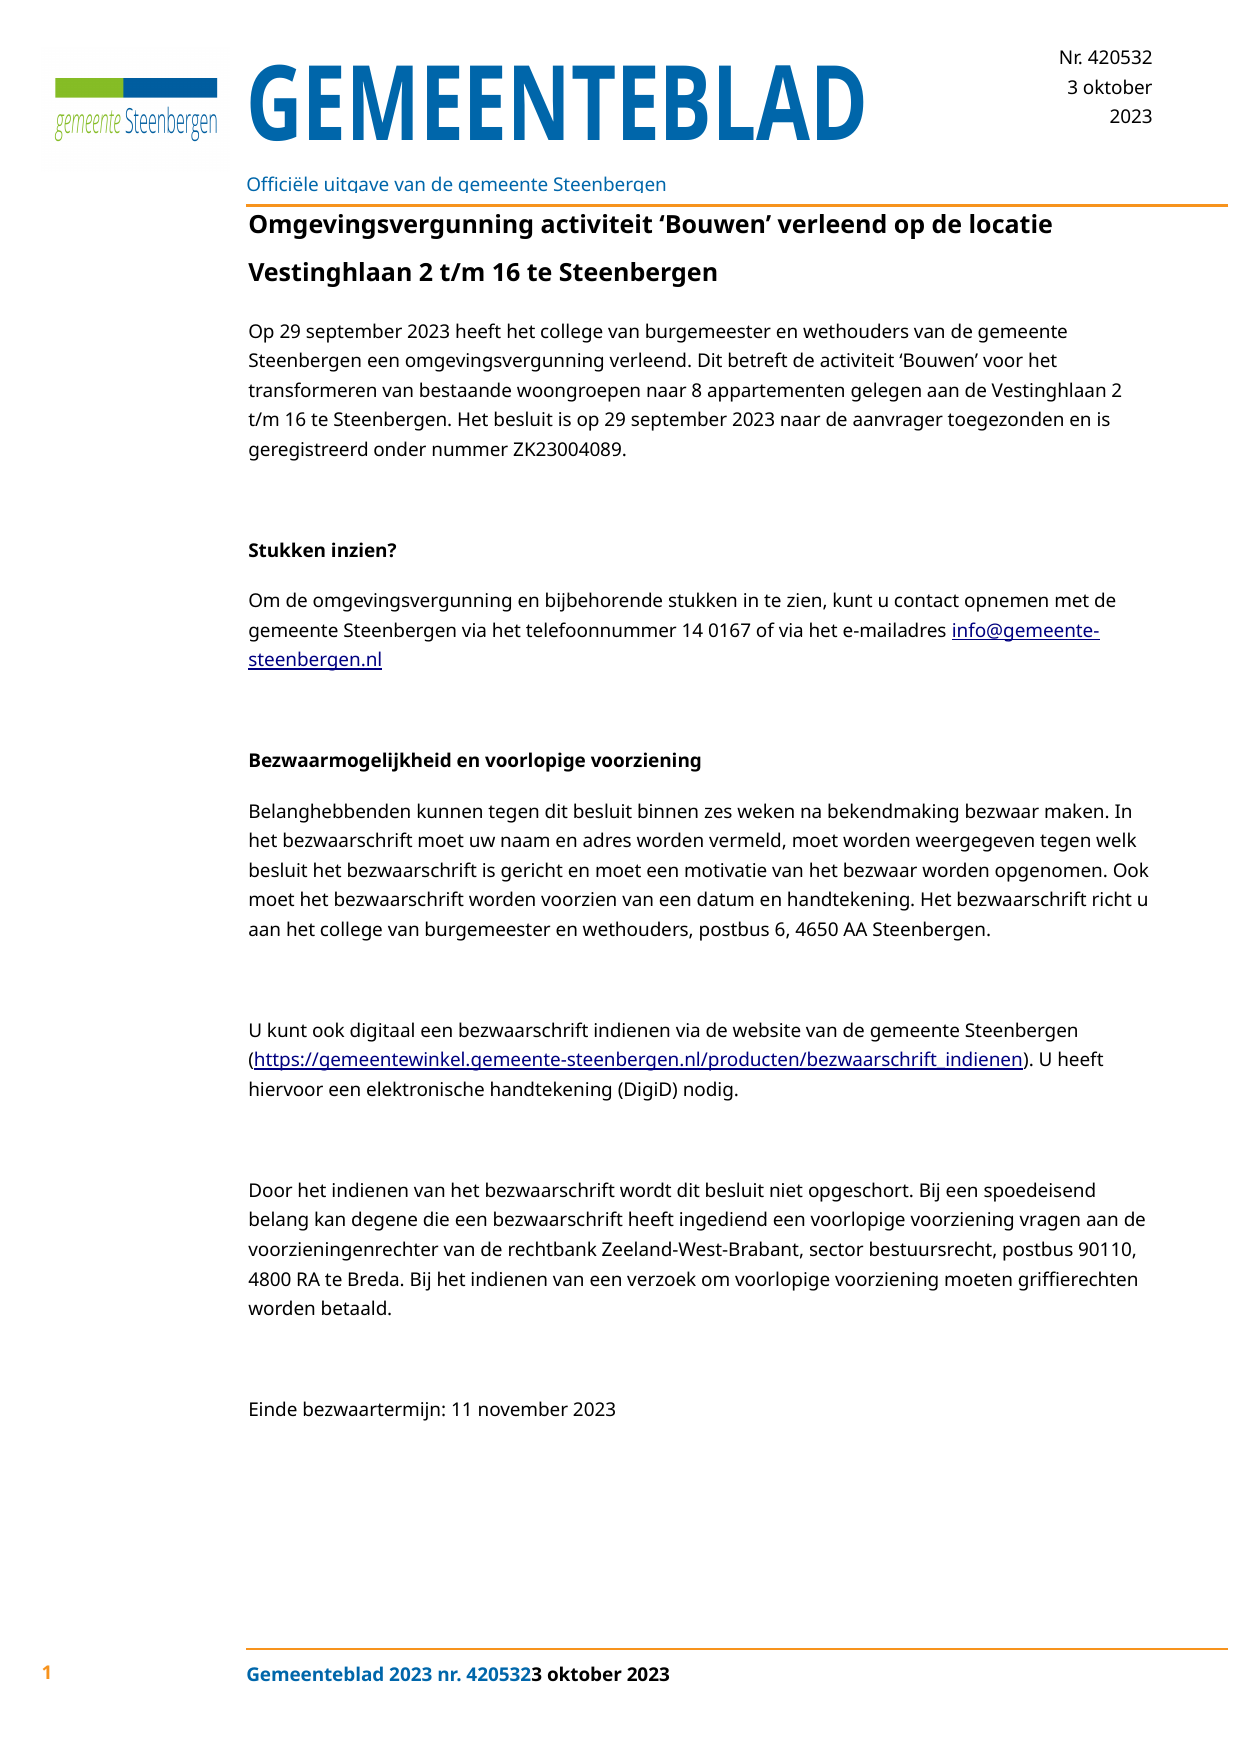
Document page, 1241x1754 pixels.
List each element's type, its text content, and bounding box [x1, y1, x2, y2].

text Belanghebbenden kunnen tegen dit besluit binnen zes weken na bekendmaking bezwaar maken. In het bezwaarschrift moet uw naam en adres worden vermeld, moet worden weergegeven tegen welk besluit het bezwaarschrift is gericht en moet een motivatie van het bezwaar worden opgenomen. Ook moet het bezwaarschrift worden voorzien van een datum en handtekening. Het bezwaarschrift richt u aan het college van burgemeester en wethouders, postbus 6, 4650 AA Steenbergen. [248, 798, 1152, 942]
text Omgevingsvergunning activiteit ‘Bouwen’ verleend op de locatie Vestinghlaan 2 t/m 16 te Steenbergen [248, 207, 1152, 288]
text U kunt ook digitaal een bezwaarschrift indienen via de website van de gemeente Steenbergen (https://gemeentewinkel.gemeente-steenbergen.nl/producten/bezwaarschrift_indienen). U heeft hiervoor een elektronische handtekening (DigiD) nodig. [248, 1017, 1152, 1102]
text Bezwaarmogelijkheid en voorlopige voorziening [248, 747, 1152, 773]
text Stukken inzien? [248, 537, 1152, 563]
text Einde bezwaartermijn: 11 november 2023 [248, 1396, 1152, 1422]
picture [41, 47, 231, 172]
text Op 29 september 2023 heeft het college van burgemeester en wethouders van de gemeente Steenbergen een omgevingsvergunning verleend. Dit betreft de activiteit ‘Bouwen’ voor het transformeren van bestaande woongroepen naar 8 appartementen gelegen aan de Vestinghlaan 2 t/m 16 te Steenbergen. Het besluit is op 29 september 2023 naar de aanvrager toegezonden en is geregistreerd onder nummer ZK23004089. [248, 318, 1152, 462]
text Door het indienen van het bezwaarschrift wordt dit besluit niet opgeschort. Bij een spoedeisend belang kan degene die een bezwaarschrift heeft ingediend een voorlopige voorziening vragen aan de voorzieningenrechter van de rechtbank Zeeland-West-Brabant, sector bestuursrecht, postbus 90110, 4800 RA te Breda. Bij het indienen van een verzoek om voorlopige voorziening moeten griffierechten worden betaald. [248, 1177, 1152, 1321]
text Om de omgevingsvergunning en bijbehorende stukken in te zien, kunt u contact opnemen met de gemeente Steenbergen via het telefoonnummer 14 0167 of via het e-mailadres info@gemeente-steenbergen.nl [248, 587, 1152, 672]
